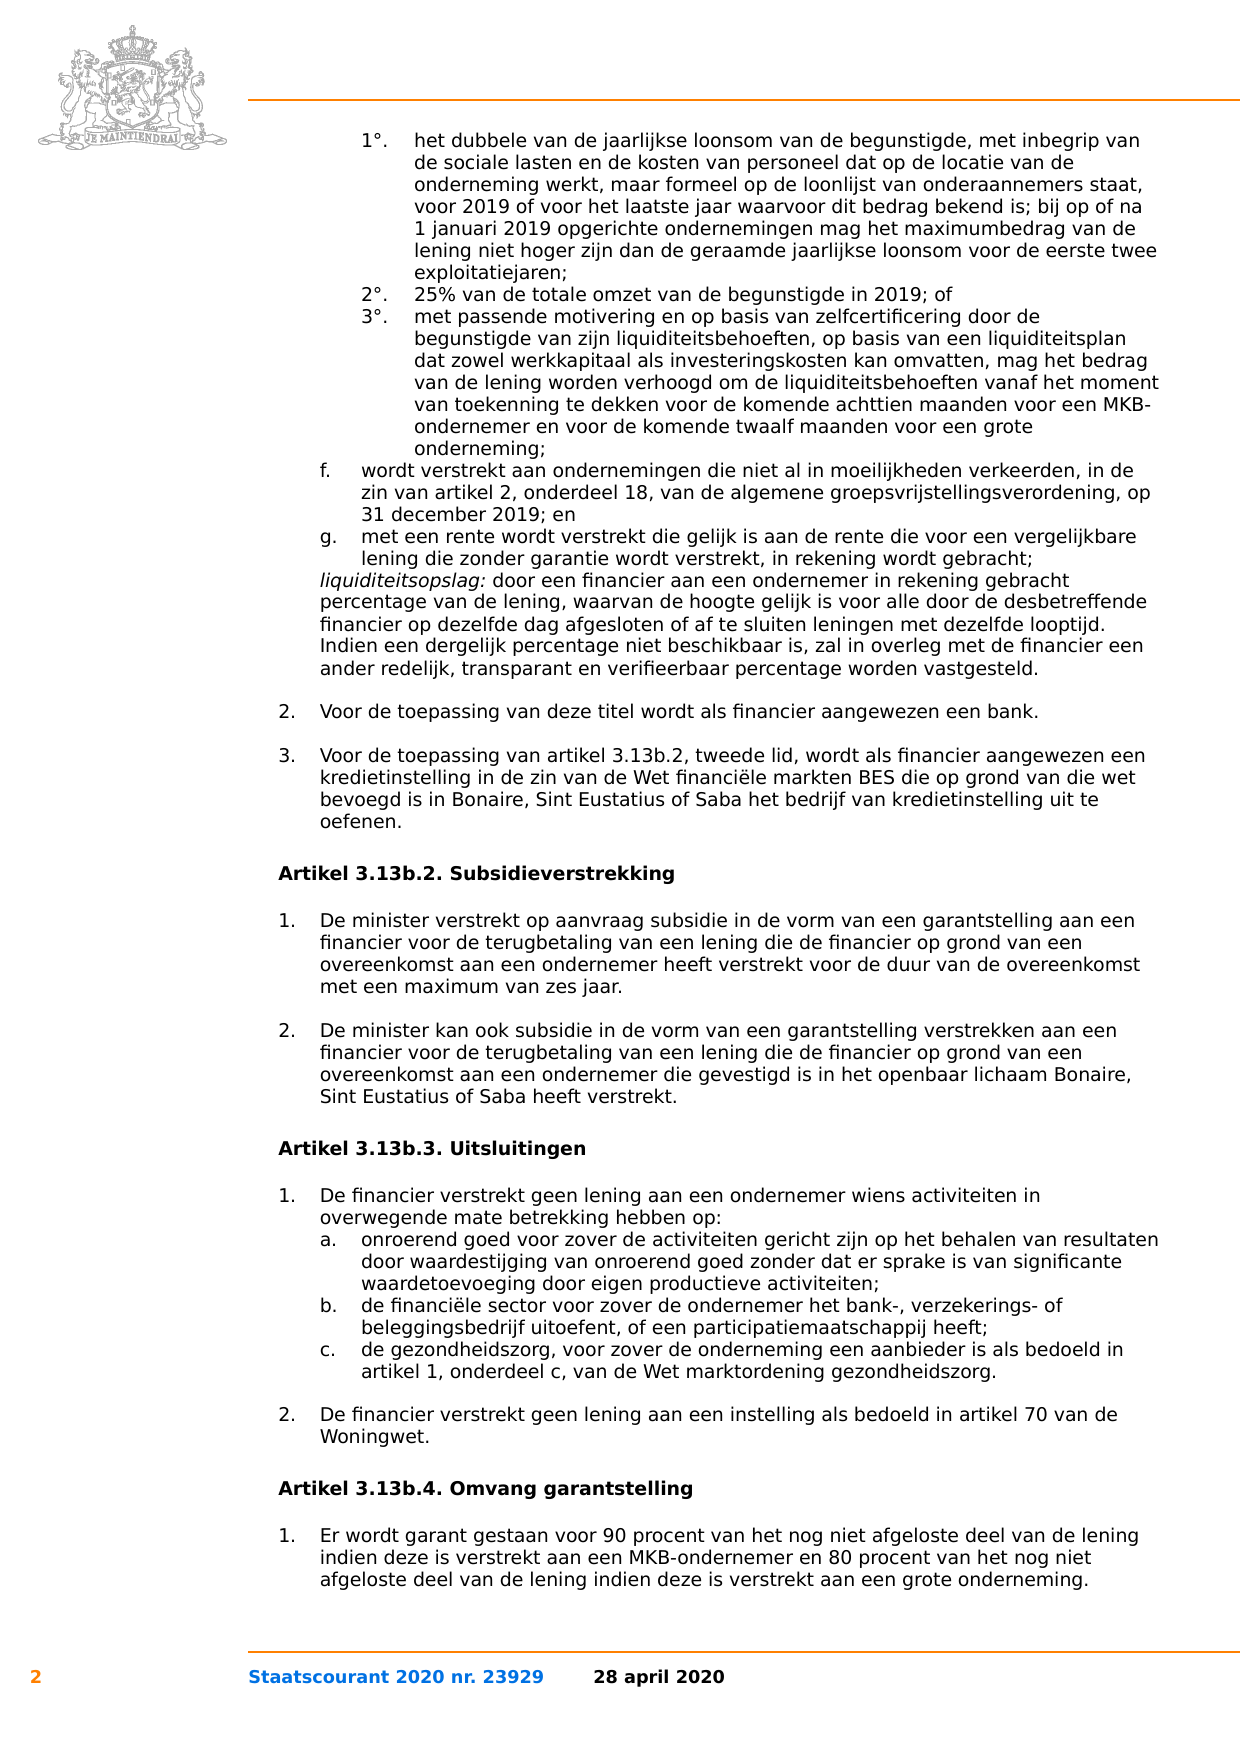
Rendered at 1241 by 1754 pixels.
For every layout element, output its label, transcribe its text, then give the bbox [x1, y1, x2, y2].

text c. de gezondheidszorg, voor zover de onderneming een aanbieder is als bedoeld in artikel 1, onderdeel c, van de Wet marktordening gezondheidszorg. [319, 1338, 1163, 1382]
text liquiditeitsopslag: door een financier aan een ondernemer in rekening gebracht percentage van de lening, waarvan de hoogte gelijk is voor alle door de desbetreffende financier op dezelfde dag afgesloten of af te sluiten leningen met dezelfde looptijd. Indien een dergelijk percentage niet beschikbaar is, zal in overleg met de financier een ander redelijk, transparant en verifieerbaar percentage worden vastgesteld. [319, 569, 1163, 679]
text 2. De minister kan ook subsidie in de vorm van een garantstelling verstrekken aan een financier voor de terugbetaling van een lening die de financier op grond van een overeenkomst aan een ondernemer die gevestigd is in het openbaar lichaam Bonaire, Sint Eustatius of Saba heeft verstrekt. [278, 1020, 1163, 1108]
text 3°. met passende motivering en op basis van zelfcertificering door de begunstigde van zijn liquiditeitsbehoeften, op basis van een liquiditeitsplan dat zowel werkkapitaal als investeringskosten kan omvatten, mag het bedrag van de lening worden verhoogd om de liquiditeitsbehoeften vanaf het moment van toekenning te dekken voor de komende achttien maanden voor een MKB-ondernemer en voor de komende twaalf maanden voor een grote onderneming; [361, 306, 1163, 459]
text 1. Er wordt garant gestaan voor 90 procent van het nog niet afgeloste deel van de lening indien deze is verstrekt aan een MKB-ondernemer en 80 procent van het nog niet afgeloste deel van de lening indien deze is verstrekt aan een grote onderneming. [278, 1525, 1163, 1591]
text 2. De financier verstrekt geen lening aan een instelling als bedoeld in artikel 70 van de Woningwet. [278, 1404, 1163, 1448]
picture [38, 25, 227, 150]
text f. wordt verstrekt aan ondernemingen die niet al in moeilijkheden verkeerden, in de zin van artikel 2, onderdeel 18, van de algemene groepsvrijstellingsverordening, op 31 december 2019; en [319, 459, 1163, 526]
subtitle Artikel 3.13b.3. Uitsluitingen [278, 1138, 1163, 1160]
text 3. Voor de toepassing van artikel 3.13b.2, tweede lid, wordt als financier aangewezen een kredietinstelling in de zin van de Wet financiële markten BES die op grond van die wet bevoegd is in Bonaire, Sint Eustatius of Saba het bedrijf van kredietinstelling uit te oefenen. [278, 745, 1163, 833]
text 1°. het dubbele van de jaarlijkse loonsom van de begunstigde, met inbegrip van de sociale lasten en de kosten van personeel dat op de locatie van de onderneming werkt, maar formeel op de loonlijst van onderaannemers staat, voor 2019 of voor het laatste jaar waarvoor dit bedrag bekend is; bij op of na 1 januari 2019 opgerichte ondernemingen mag het maximumbedrag van de lening niet hoger zijn dan de geraamde jaarlijkse loonsom voor de eerste twee exploitatiejaren; [361, 130, 1163, 284]
subtitle Artikel 3.13b.2. Subsidieverstrekking [278, 863, 1163, 885]
text 1. De minister verstrekt op aanvraag subsidie in de vorm van een garantstelling aan een financier voor de terugbetaling van een lening die de financier op grond van een overeenkomst aan een ondernemer heeft verstrekt voor de duur van de overeenkomst met een maximum van zes jaar. [278, 910, 1163, 998]
text g. met een rente wordt verstrekt die gelijk is aan de rente die voor een vergelijkbare lening die zonder garantie wordt verstrekt, in rekening wordt gebracht; [319, 526, 1163, 569]
subtitle Artikel 3.13b.4. Omvang garantstelling [278, 1478, 1163, 1500]
text 1. De financier verstrekt geen lening aan een ondernemer wiens activiteiten in overwegende mate betrekking hebben op: [278, 1185, 1163, 1229]
text 2. Voor de toepassing van deze titel wordt als financier aangewezen een bank. [278, 701, 1163, 723]
text 2°. 25% van de totale omzet van de begunstigde in 2019; of [361, 284, 1163, 306]
text a. onroerend goed voor zover de activiteiten gericht zijn op het behalen van resultaten door waardestijging van onroerend goed zonder dat er sprake is van significante waardetoevoeging door eigen productieve activiteiten; [319, 1229, 1163, 1294]
text b. de financiële sector voor zover de ondernemer het bank-, verzekerings- of beleggingsbedrijf uitoefent, of een participatiemaatschappij heeft; [319, 1294, 1163, 1338]
